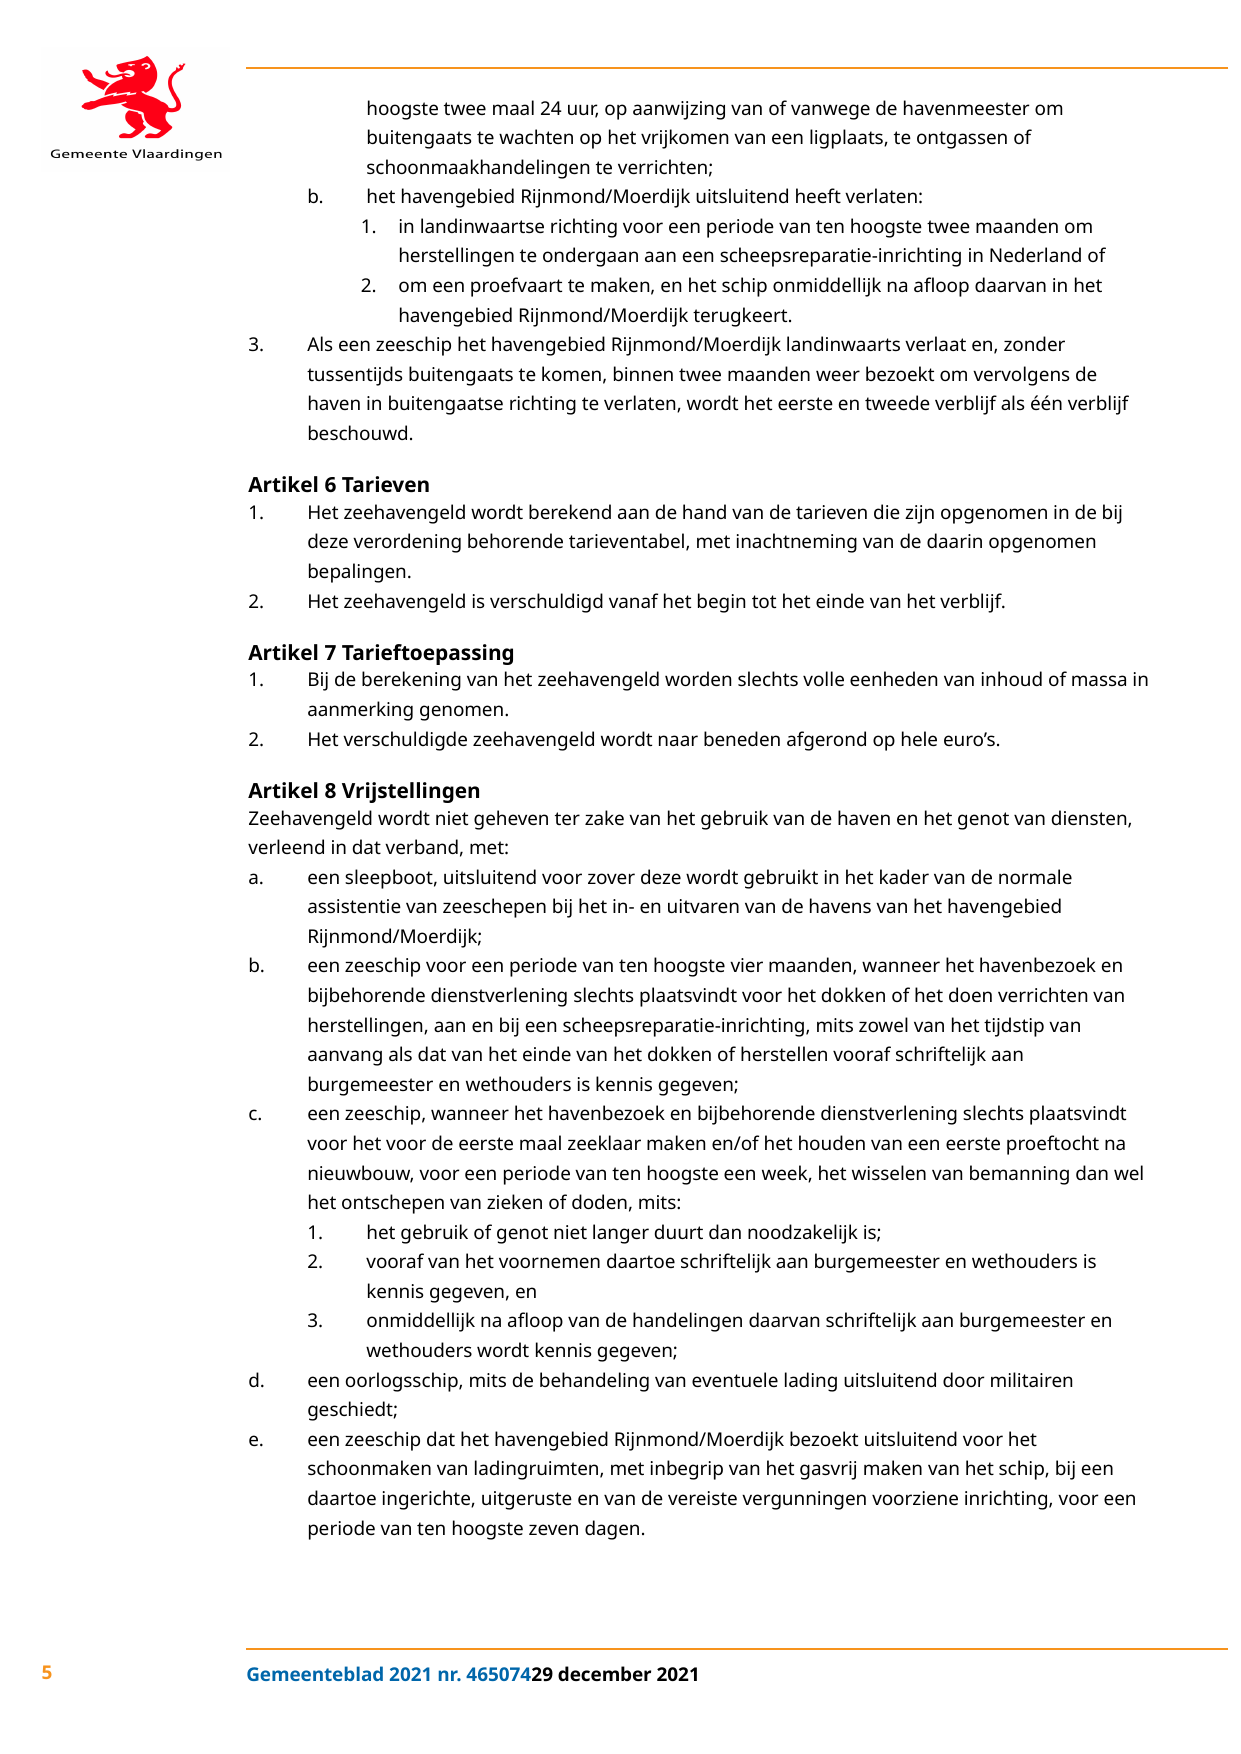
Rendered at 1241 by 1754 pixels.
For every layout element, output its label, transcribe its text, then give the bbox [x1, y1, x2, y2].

list om een proefvaart te maken, en het schip onmiddellijk na afloop daarvan in het havengebied Rijnmond/Moerdijk terugkeert. [361, 272, 1152, 328]
list hoogste twee maal 24 uur, op aanwijzing van of vanwege de havenmeester om buitengaats te wachten op het vrijkomen van een ligplaats, te ontgassen of schoonmaakhandelingen te verrichten; [307, 95, 1152, 180]
text Zeehavengeld wordt niet geheven ter zake van het gebruik van de haven en het genot van diensten, verleend in dat verband, met: [248, 805, 1152, 860]
text Artikel 6 Tarieven [248, 471, 1152, 499]
list een sleepboot, uitsluitend voor zover deze wordt gebruikt in het kader van de normale assistentie van zeeschepen bij het in- en uitvaren van de havens van het havengebied Rijnmond/Moerdijk; [248, 864, 1152, 949]
list een zeeschip dat het havengebied Rijnmond/Moerdijk bezoekt uitsluitend voor het schoonmaken van ladingruimten, met inbegrip van het gasvrij maken van het schip, bij een daartoe ingerichte, uitgeruste en van de vereiste vergunningen voorziene inrichting, voor een periode van ten hoogste zeven dagen. [248, 1426, 1152, 1540]
list vooraf van het voornemen daartoe schriftelijk aan burgemeester en wethouders is kennis gegeven, en [307, 1248, 1152, 1304]
list in landinwaartse richting voor een periode van ten hoogste twee maanden om herstellingen te ondergaan aan een scheepsreparatie-inrichting in Nederland of [361, 213, 1152, 268]
list het gebruik of genot niet langer duurt dan noodzakelijk is; [307, 1219, 1152, 1244]
text Artikel 8 Vrijstellingen [248, 776, 1152, 805]
list een zeeschip voor een periode van ten hoogste vier maanden, wanneer het havenbezoek en bijbehorende dienstverlening slechts plaatsvindt voor het dokken of het doen verrichten van herstellingen, aan en bij een scheepsreparatie-inrichting, mits zowel van het tijdstip van aanvang als dat van het einde van het dokken of herstellen vooraf schriftelijk aan burgemeester en wethouders is kennis gegeven; [248, 953, 1152, 1097]
text Artikel 7 Tarieftoepassing [248, 638, 1152, 667]
list een zeeschip, wanneer het havenbezoek en bijbehorende dienstverlening slechts plaatsvindt voor het voor de eerste maal zeeklaar maken en/of het houden van een eerste proeftocht na nieuwbouw, voor een periode van ten hoogste een week, het wisselen van bemanning dan wel het ontschepen van zieken of doden, mits: [248, 1101, 1152, 1215]
list Het verschuldigde zeehavengeld wordt naar beneden afgerond op hele euro’s. [248, 726, 1152, 752]
list het havengebied Rijnmond/Moerdijk uitsluitend heeft verlaten: [307, 183, 1152, 209]
list Het zeehavengeld wordt berekend aan de hand van de tarieven die zijn opgenomen in de bij deze verordening behorende tarieventabel, met inachtneming van de daarin opgenomen bepalingen. [248, 499, 1152, 584]
list Het zeehavengeld is verschuldigd vanaf het begin tot het einde van het verblijf. [248, 588, 1152, 613]
list Bij de berekening van het zeehavengeld worden slechts volle eenheden van inhoud of massa in aanmerking genomen. [248, 667, 1152, 722]
picture [41, 47, 231, 172]
list Als een zeeschip het havengebied Rijnmond/Moerdijk landinwaarts verlaat en, zonder tussentijds buitengaats te komen, binnen twee maanden weer bezoekt om vervolgens de haven in buitengaatse richting te verlaten, wordt het eerste en tweede verblijf als één verblijf beschouwd. [248, 331, 1152, 446]
list een oorlogsschip, mits de behandeling van eventuele lading uitsluitend door militairen geschiedt; [248, 1367, 1152, 1422]
list onmiddellijk na afloop van de handelingen daarvan schriftelijk aan burgemeester en wethouders wordt kennis gegeven; [307, 1308, 1152, 1363]
